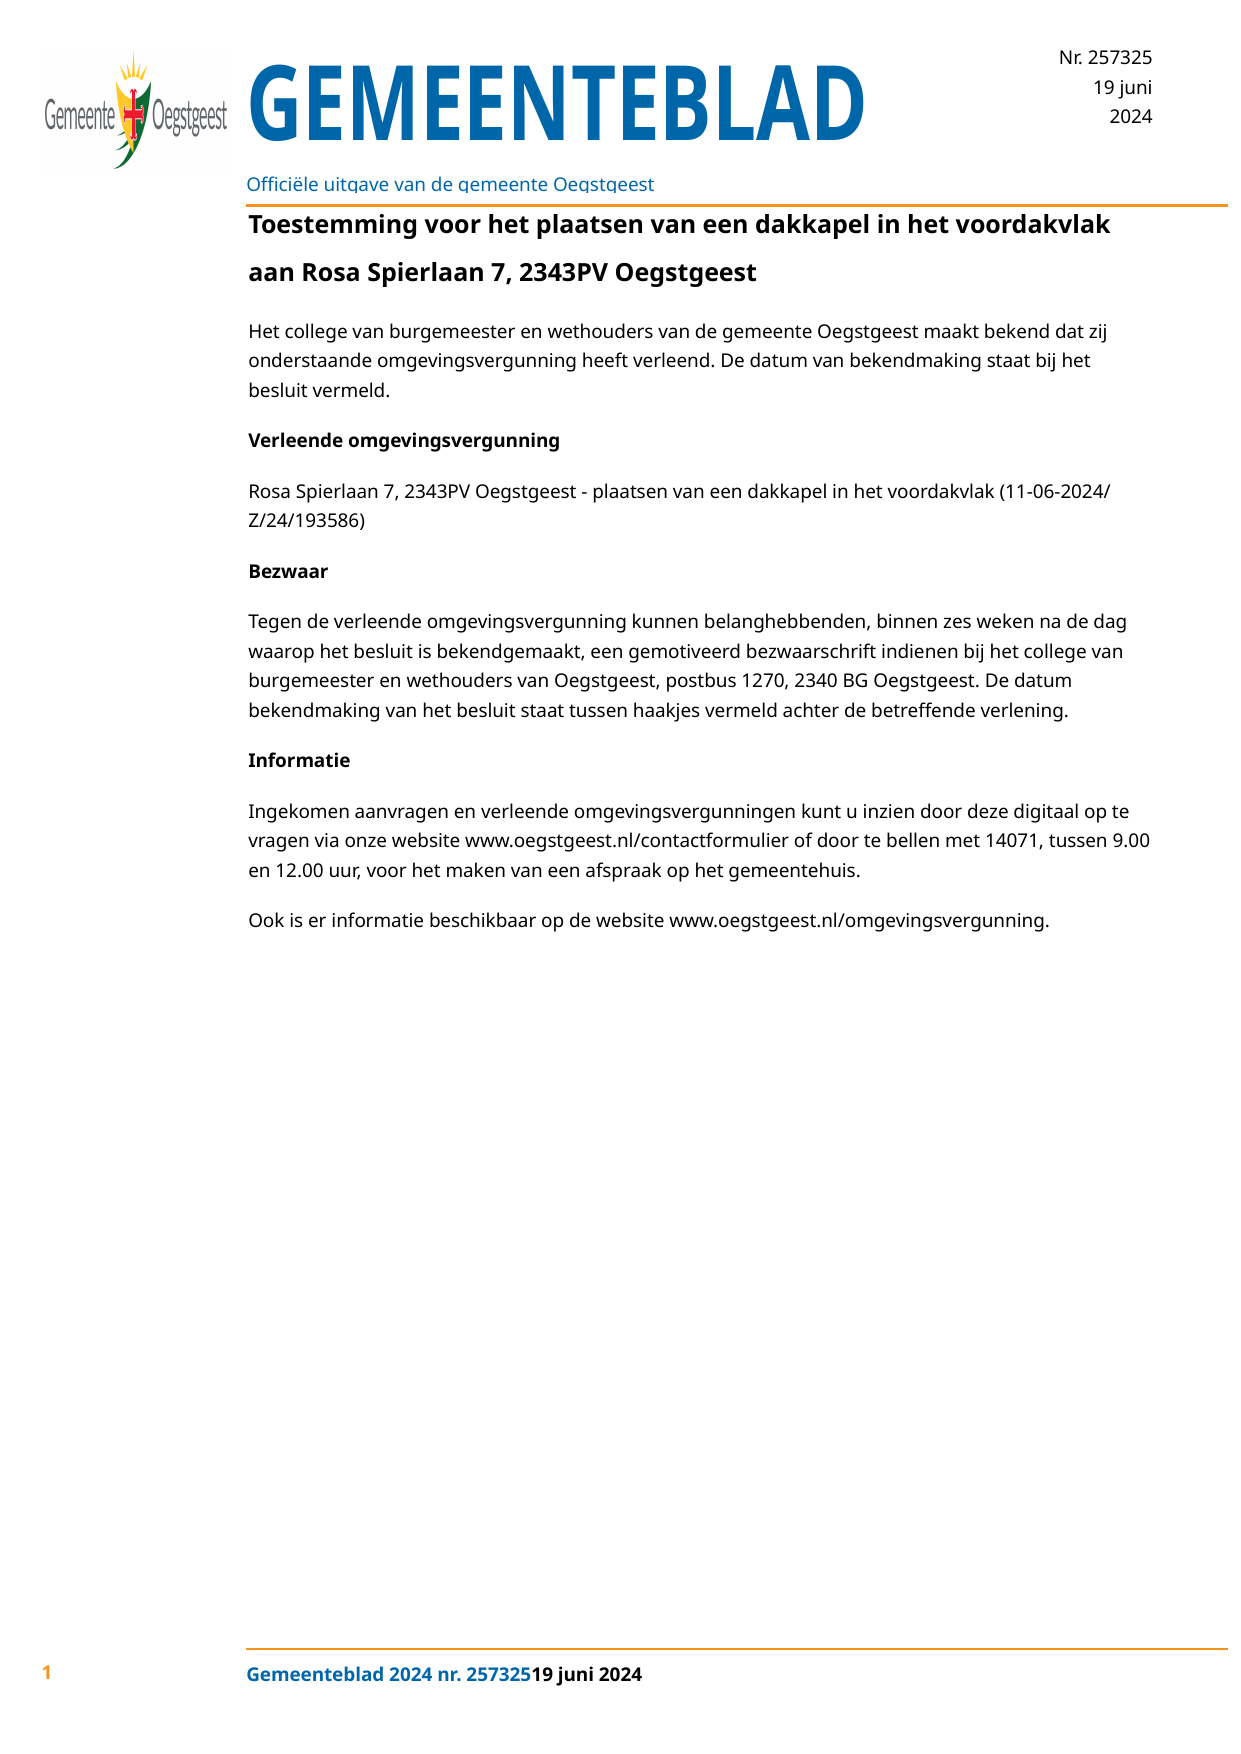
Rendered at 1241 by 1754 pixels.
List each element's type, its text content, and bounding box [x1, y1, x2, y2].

text Tegen de verleende omgevingsvergunning kunnen belanghebbenden, binnen zes weken na de dag waarop het besluit is bekendgemaakt, een gemotiveerd bezwaarschrift indienen bij het college van burgemeester en wethouders van Oegstgeest, postbus 1270, 2340 BG Oegstgeest. De datum bekendmaking van het besluit staat tussen haakjes vermeld achter de betreffende verlening. [248, 608, 1152, 723]
text Ook is er informatie beschikbaar op de website www.oegstgeest.nl/omgevingsvergunning. [248, 907, 1152, 933]
text Informatie [248, 747, 1152, 773]
text Ingekomen aanvragen en verleende omgevingsvergunningen kunt u inzien door deze digitaal op te vragen via onze website www.oegstgeest.nl/contactformulier of door te bellen met 14071, tussen 9.00 en 12.00 uur, voor het maken van een afspraak op het gemeentehuis. [248, 798, 1152, 883]
text Rosa Spierlaan 7, 2343PV Oegstgeest - plaatsen van een dakkapel in het voordakvlak (11-06-2024/ Z/24/193586) [248, 478, 1152, 533]
text Het college van burgemeester en wethouders van de gemeente Oegstgeest maakt bekend dat zij onderstaande omgevingsvergunning heeft verleend. De datum van bekendmaking staat bij het besluit vermeld. [248, 318, 1152, 403]
text Toestemming voor het plaatsen van een dakkapel in het voordakvlak aan Rosa Spierlaan 7, 2343PV Oegstgeest [248, 207, 1152, 288]
text Verleende omgevingsvergunning [248, 427, 1152, 453]
text Bezwaar [248, 558, 1152, 584]
picture [41, 47, 231, 172]
